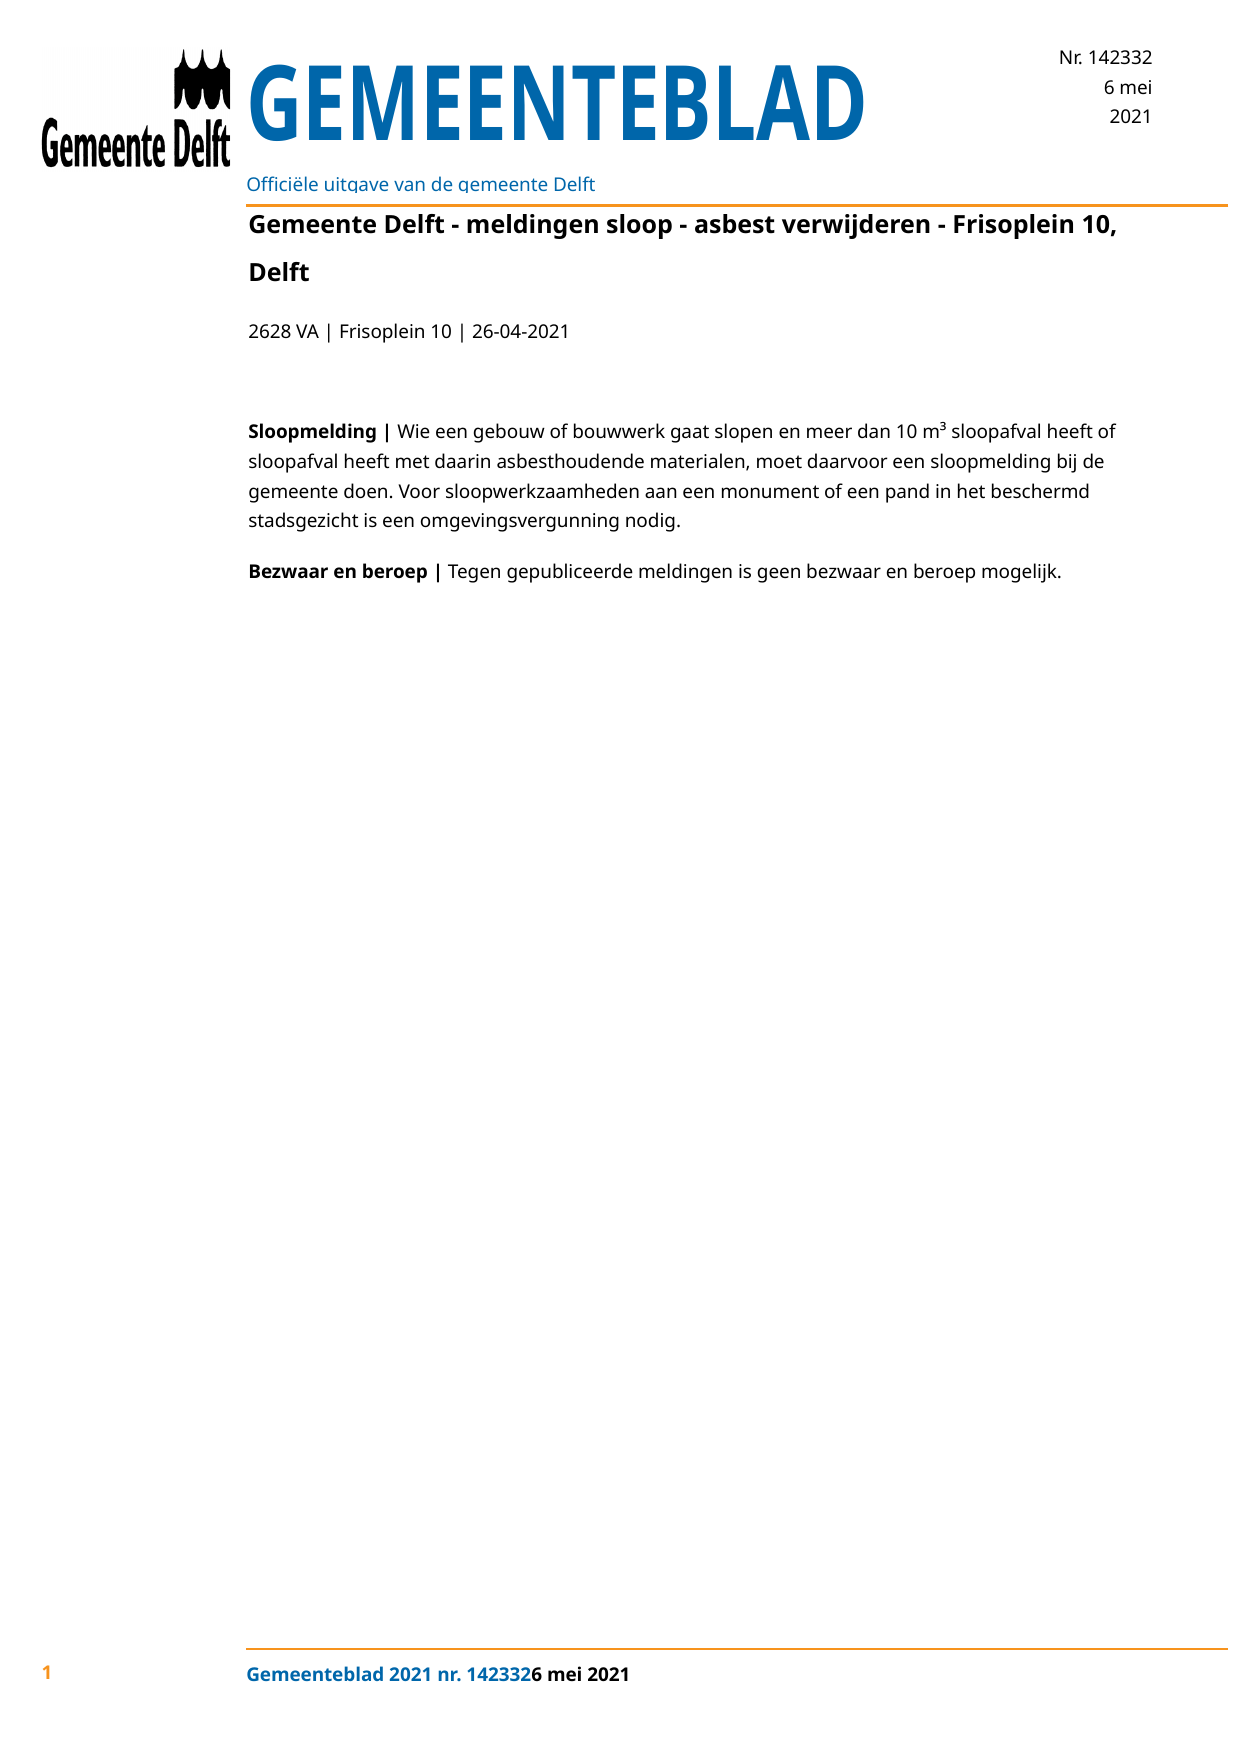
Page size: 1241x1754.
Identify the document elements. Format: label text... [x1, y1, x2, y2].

text Gemeente Delft - meldingen sloop - asbest verwijderen - Frisoplein 10, Delft [248, 207, 1152, 288]
text Sloopmelding | Wie een gebouw of bouwwerk gaat slopen en meer dan 10 m³ sloopafval heeft of sloopafval heeft met daarin asbesthoudende materialen, moet daarvoor een sloopmelding bij de gemeente doen. Voor sloopwerkzaamheden aan een monument of een pand in het beschermd stadsgezicht is een omgevingsvergunning nodig. [248, 419, 1152, 533]
picture [41, 47, 231, 172]
text Bezwaar en beroep | Tegen gepubliceerde meldingen is geen bezwaar en beroep mogelijk. [248, 558, 1152, 584]
text 2628 VA | Frisoplein 10 | 26-04-2021 [248, 318, 1152, 344]
